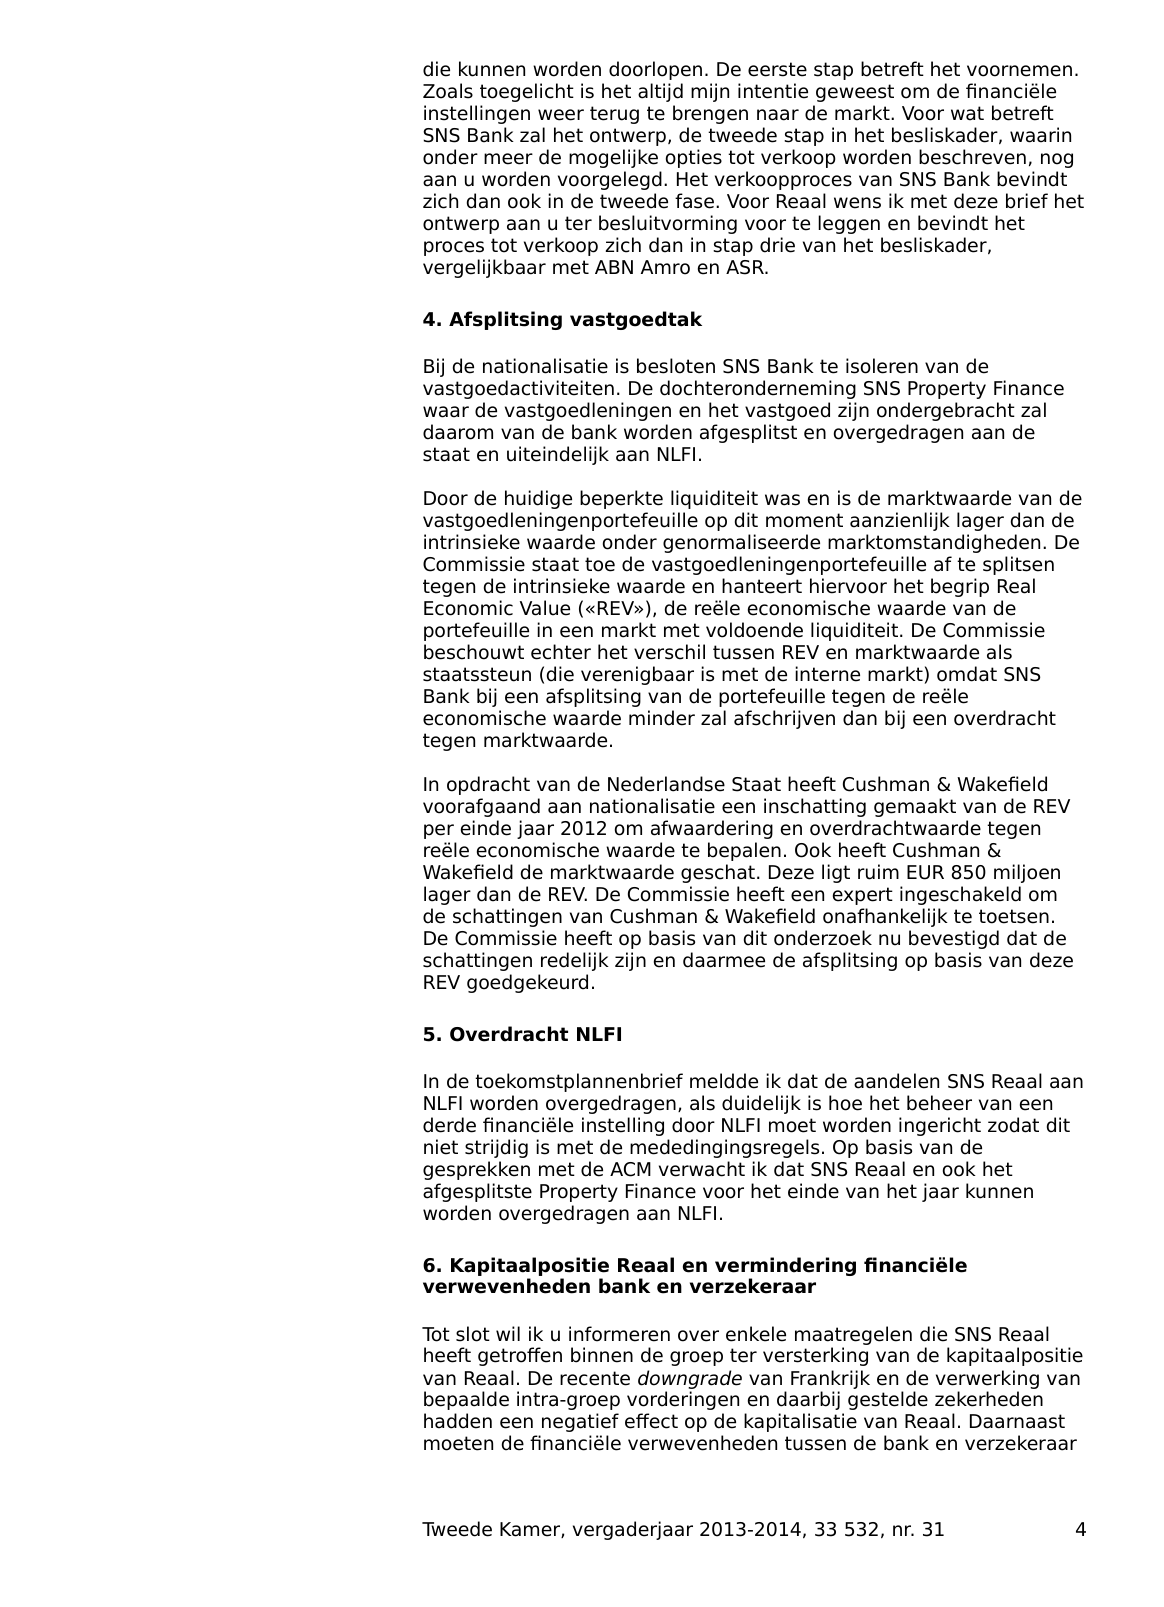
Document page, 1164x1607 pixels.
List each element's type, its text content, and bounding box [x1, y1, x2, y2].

text Tot slot wil ik u informeren over enkele maatregelen die SNS Reaal heeft getroffen binnen de groep ter versterking van de kapitaalpositie van Reaal. De recente downgrade van Frankrijk en de verwerking van bepaalde intra-groep vorderingen en daarbij gestelde zekerheden hadden een negatief effect op de kapitalisatie van Reaal. Daarnaast moeten de financiële verwevenheden tussen de bank en verzekeraar [422, 1323, 1087, 1455]
text In opdracht van de Nederlandse Staat heeft Cushman & Wakefield voorafgaand aan nationalisatie een inschatting gemaakt van de REV per einde jaar 2012 om afwaardering en overdrachtwaarde tegen reële economische waarde te bepalen. Ook heeft Cushman & Wakefield de marktwaarde geschat. Deze ligt ruim EUR 850 miljoen lager dan de REV. De Commissie heeft een expert ingeschakeld om de schattingen van Cushman & Wakefield onafhankelijk te toetsen. De Commissie heeft op basis van dit onderzoek nu bevestigd dat de schattingen redelijk zijn en daarmee de afsplitsing op basis van deze REV goedgekeurd. [422, 774, 1087, 994]
subtitle 4. Afsplitsing vastgoedtak [422, 309, 1087, 331]
text die kunnen worden doorlopen. De eerste stap betreft het voornemen. Zoals toegelicht is het altijd mijn intentie geweest om de financiële instellingen weer terug te brengen naar de markt. Voor wat betreft SNS Bank zal het ontwerp, de tweede stap in het besliskader, waarin onder meer de mogelijke opties tot verkoop worden beschreven, nog aan u worden voorgelegd. Het verkoopproces van SNS Bank bevindt zich dan ook in de tweede fase. Voor Reaal wens ik met deze brief het ontwerp aan u ter besluitvorming voor te leggen en bevindt het proces tot verkoop zich dan in stap drie van het besliskader, vergelijkbaar met ABN Amro en ASR. [422, 59, 1087, 279]
text In de toekomstplannenbrief meldde ik dat de aandelen SNS Reaal aan NLFI worden overgedragen, als duidelijk is hoe het beheer van een derde financiële instelling door NLFI moet worden ingericht zodat dit niet strijdig is met de mededingingsregels. Op basis van de gesprekken met de ACM verwacht ik dat SNS Reaal en ook het afgesplitste Property Finance voor het einde van het jaar kunnen worden overgedragen aan NLFI. [422, 1071, 1087, 1224]
subtitle 6. Kapitaalpositie Reaal en vermindering financiële verwevenheden bank en verzekeraar [422, 1254, 1087, 1298]
text Door de huidige beperkte liquiditeit was en is de marktwaarde van de vastgoedleningenportefeuille op dit moment aanzienlijk lager dan de intrinsieke waarde onder genormaliseerde marktomstandigheden. De Commissie staat toe de vastgoedleningenportefeuille af te splitsen tegen de intrinsieke waarde en hanteert hiervoor het begrip Real Economic Value («REV»), de reële economische waarde van de portefeuille in een markt met voldoende liquiditeit. De Commissie beschouwt echter het verschil tussen REV en marktwaarde als staatssteun (die verenigbaar is met de interne markt) omdat SNS Bank bij een afsplitsing van de portefeuille tegen de reële economische waarde minder zal afschrijven dan bij een overdracht tegen marktwaarde. [422, 488, 1087, 752]
text Bij de nationalisatie is besloten SNS Bank te isoleren van de vastgoedactiviteiten. De dochteronderneming SNS Property Finance waar de vastgoedleningen en het vastgoed zijn ondergebracht zal daarom van de bank worden afgesplitst en overgedragen aan de staat en uiteindelijk aan NLFI. [422, 356, 1087, 466]
subtitle 5. Overdracht NLFI [422, 1024, 1087, 1046]
